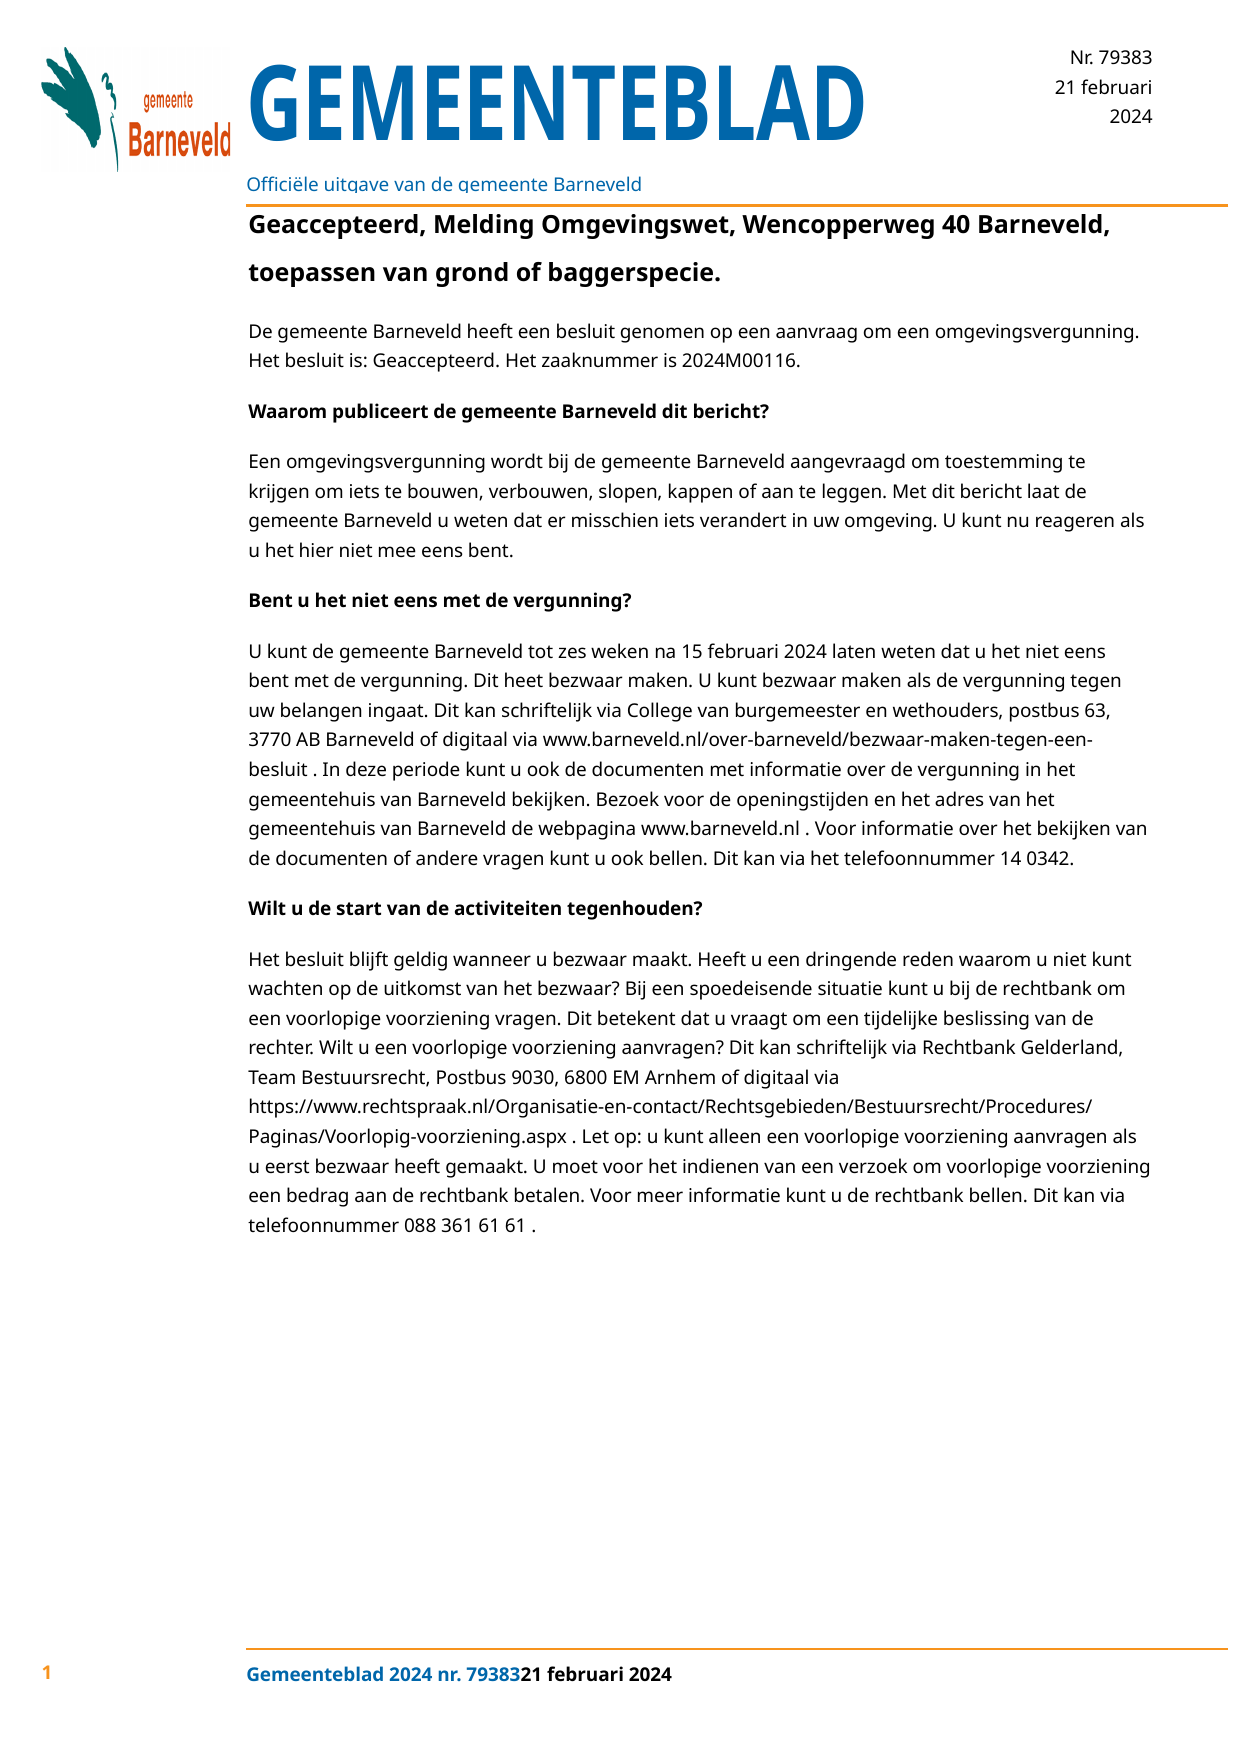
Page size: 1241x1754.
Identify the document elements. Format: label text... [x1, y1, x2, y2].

text Bent u het niet eens met de vergunning? [248, 587, 1152, 613]
picture [41, 47, 231, 172]
text Geaccepteerd, Melding Omgevingswet, Wencopperweg 40 Barneveld, toepassen van grond of baggerspecie. [248, 207, 1152, 288]
text Waarom publiceert de gemeente Barneveld dit bericht? [248, 398, 1152, 424]
text Wilt u de start van de activiteiten tegenhouden? [248, 895, 1152, 921]
text De gemeente Barneveld heeft een besluit genomen op een aanvraag om een omgevingsvergunning. Het besluit is: Geaccepteerd. Het zaaknummer is 2024M00116. [248, 318, 1152, 373]
text Een omgevingsvergunning wordt bij de gemeente Barneveld aangevraagd om toestemming te krijgen om iets te bouwen, verbouwen, slopen, kappen of aan te leggen. Met dit bericht laat de gemeente Barneveld u weten dat er misschien iets verandert in uw omgeving. U kunt nu reageren als u het hier niet mee eens bent. [248, 448, 1152, 563]
text Het besluit blijft geldig wanneer u bezwaar maakt. Heeft u een dringende reden waarom u niet kunt wachten op de uitkomst van het bezwaar? Bij een spoedeisende situatie kunt u bij de rechtbank om een voorlopige voorziening vragen. Dit betekent dat u vraagt om een tijdelijke beslissing van de rechter. Wilt u een voorlopige voorziening aanvragen? Dit kan schriftelijk via Rechtbank Gelderland, Team Bestuursrecht, Postbus 9030, 6800 EM Arnhem of digitaal via https://www.rechtspraak.nl/Organisatie-en-contact/Rechtsgebieden/Bestuursrecht/Procedures/Paginas/Voorlopig-voorziening.aspx . Let op: u kunt alleen een voorlopige voorziening aanvragen als u eerst bezwaar heeft gemaakt. U moet voor het indienen van een verzoek om voorlopige voorziening een bedrag aan de rechtbank betalen. Voor meer informatie kunt u de rechtbank bellen. Dit kan via telefoonnummer 088 361 61 61 . [248, 946, 1152, 1238]
text U kunt de gemeente Barneveld tot zes weken na 15 februari 2024 laten weten dat u het niet eens bent met de vergunning. Dit heet bezwaar maken. U kunt bezwaar maken als de vergunning tegen uw belangen ingaat. Dit kan schriftelijk via College van burgemeester en wethouders, postbus 63, 3770 AB Barneveld of digitaal via www.barneveld.nl/over-barneveld/bezwaar-maken-tegen-een-besluit . In deze periode kunt u ook de documenten met informatie over de vergunning in het gemeentehuis van Barneveld bekijken. Bezoek voor de openingstijden en het adres van het gemeentehuis van Barneveld de webpagina www.barneveld.nl . Voor informatie over het bekijken van de documenten of andere vragen kunt u ook bellen. Dit kan via het telefoonnummer 14 0342. [248, 638, 1152, 871]
